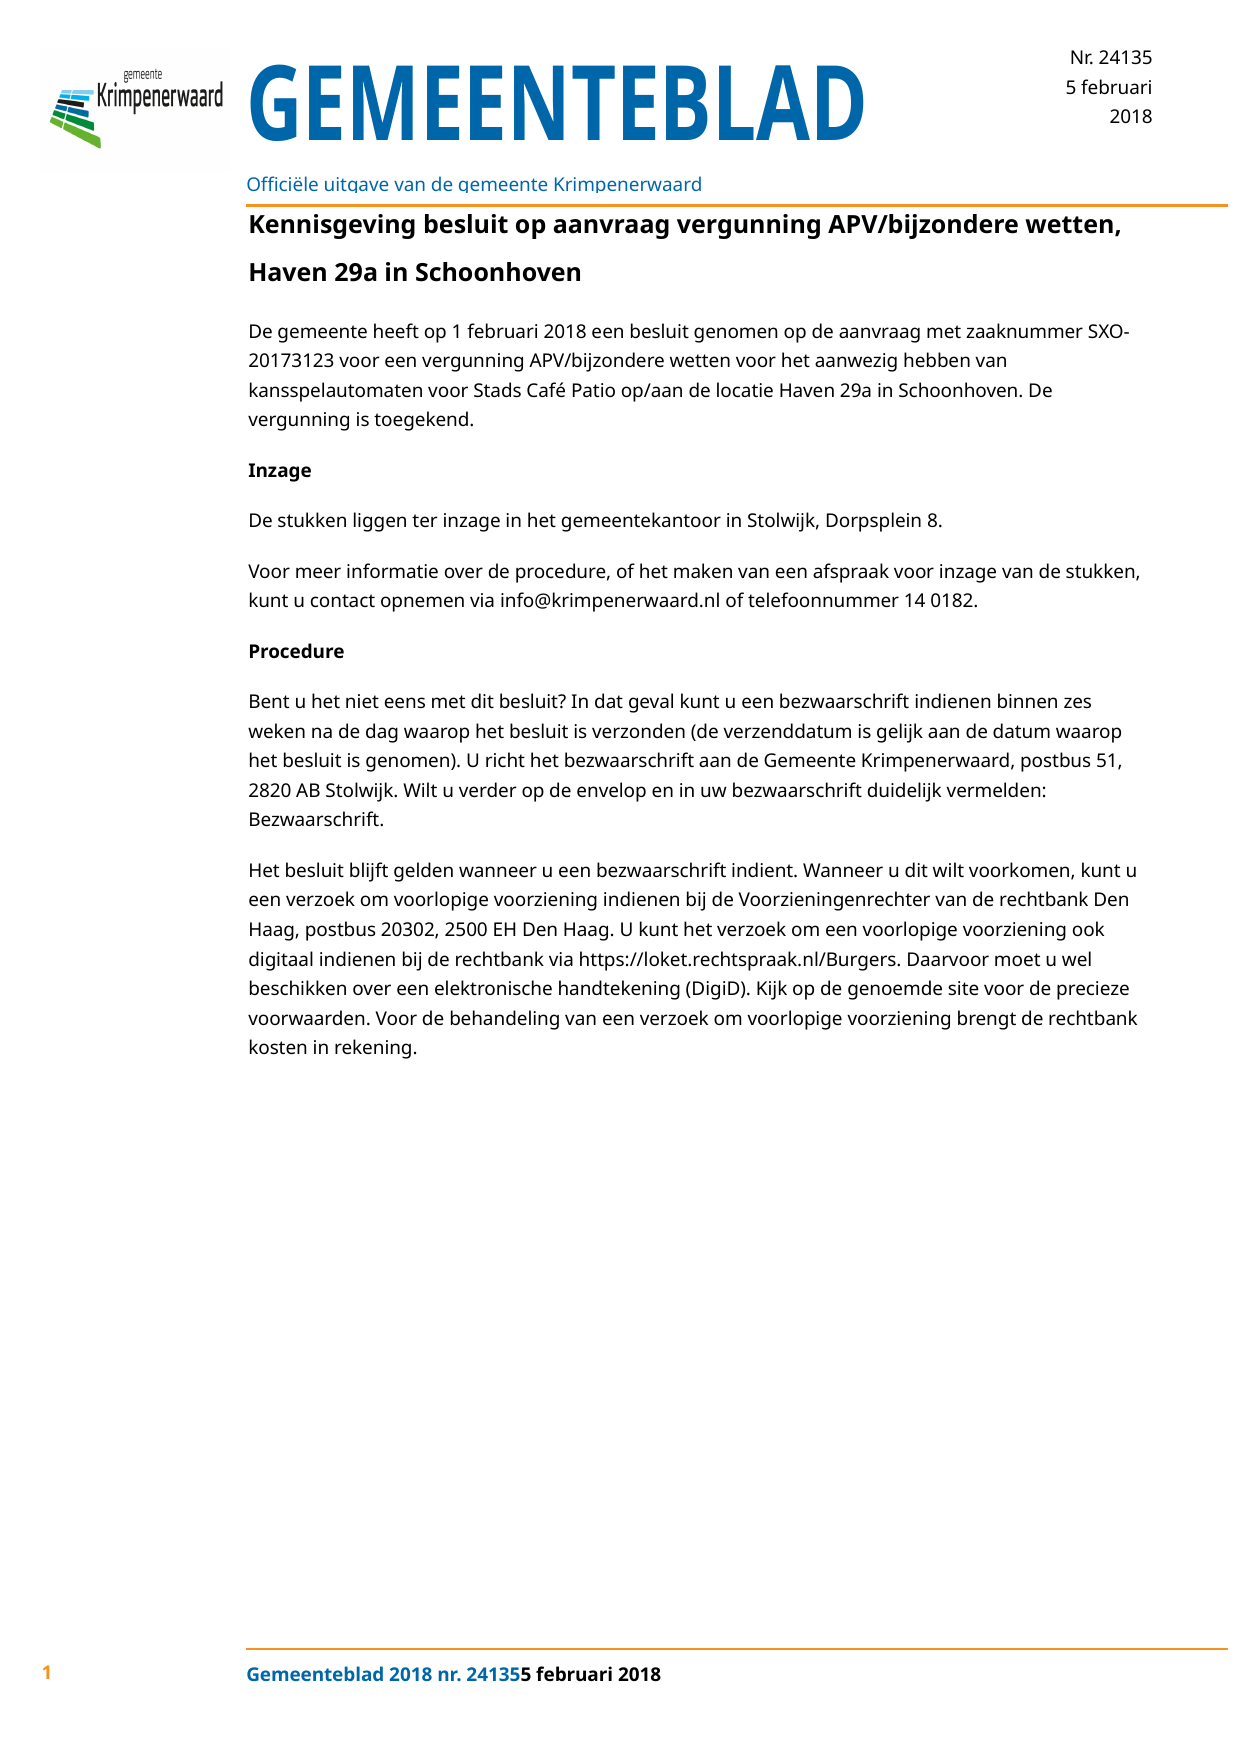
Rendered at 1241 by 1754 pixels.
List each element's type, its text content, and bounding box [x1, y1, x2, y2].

text Het besluit blijft gelden wanneer u een bezwaarschrift indient. Wanneer u dit wilt voorkomen, kunt u een verzoek om voorlopige voorziening indienen bij de Voorzieningenrechter van de rechtbank Den Haag, postbus 20302, 2500 EH Den Haag. U kunt het verzoek om een voorlopige voorziening ook digitaal indienen bij de rechtbank via https://loket.rechtspraak.nl/Burgers. Daarvoor moet u wel beschikken over een elektronische handtekening (DigiD). Kijk op de genoemde site voor de precieze voorwaarden. Voor de behandeling van een verzoek om voorlopige voorziening brengt de rechtbank kosten in rekening. [248, 857, 1152, 1060]
text De gemeente heeft op 1 februari 2018 een besluit genomen op de aanvraag met zaaknummer SXO-20173123 voor een vergunning APV/bijzondere wetten voor het aanwezig hebben van kansspelautomaten voor Stads Café Patio op/aan de locatie Haven 29a in Schoonhoven. De vergunning is toegekend. [248, 318, 1152, 432]
text Bent u het niet eens met dit besluit? In dat geval kunt u een bezwaarschrift indienen binnen zes weken na de dag waarop het besluit is verzonden (de verzenddatum is gelijk aan de datum waarop het besluit is genomen). U richt het bezwaarschrift aan de Gemeente Krimpenerwaard, postbus 51, 2820 AB Stolwijk. Wilt u verder op de envelop en in uw bezwaarschrift duidelijk vermelden: Bezwaarschrift. [248, 688, 1152, 832]
text Procedure [248, 638, 1152, 664]
text Kennisgeving besluit op aanvraag vergunning APV/bijzondere wetten, Haven 29a in Schoonhoven [248, 207, 1152, 288]
text Inzage [248, 457, 1152, 483]
picture [41, 47, 231, 172]
text Voor meer informatie over de procedure, of het maken van een afspraak voor inzage van de stukken, kunt u contact opnemen via info@krimpenerwaard.nl of telefoonnummer 14 0182. [248, 558, 1152, 613]
text De stukken liggen ter inzage in het gemeentekantoor in Stolwijk, Dorpsplein 8. [248, 507, 1152, 533]
